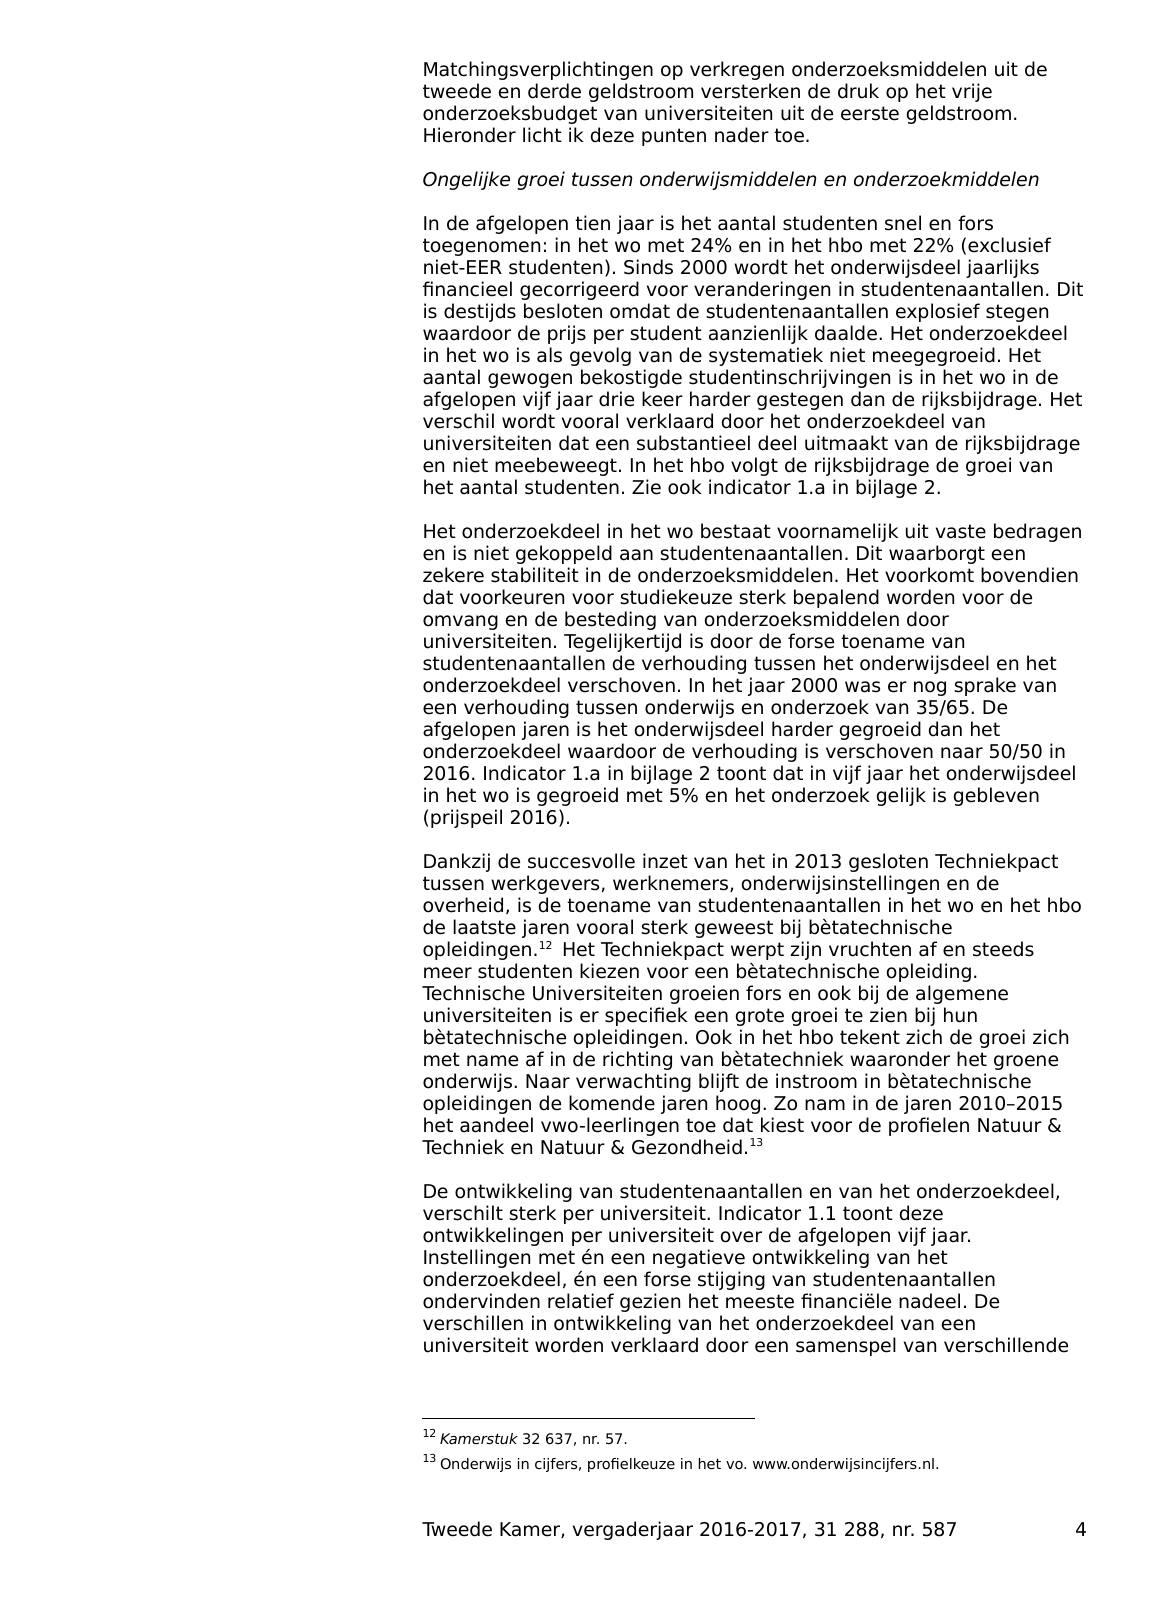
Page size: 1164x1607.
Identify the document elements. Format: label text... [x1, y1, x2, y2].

text In de afgelopen tien jaar is het aantal studenten snel en fors toegenomen: in het wo met 24% en in het hbo met 22% (exclusief niet-EER studenten). Sinds 2000 wordt het onderwijsdeel jaarlijks financieel gecorrigeerd voor veranderingen in studentenaantallen. Dit is destijds besloten omdat de studentenaantallen explosief stegen waardoor de prijs per student aanzienlijk daalde. Het onderzoekdeel in het wo is als gevolg van de systematiek niet meegegroeid. Het aantal gewogen bekostigde studentinschrijvingen is in het wo in de afgelopen vijf jaar drie keer harder gestegen dan de rijksbijdrage. Het verschil wordt vooral verklaard door het onderzoekdeel van universiteiten dat een substantieel deel uitmaakt van de rijksbijdrage en niet meebeweegt. In het hbo volgt de rijksbijdrage de groei van het aantal studenten. Zie ook indicator 1.a in bijlage 2. [422, 213, 1087, 499]
text Onderwijs in cijfers, profielkeuze in het vo. www.onderwijsincijfers.nl. [422, 1452, 1087, 1474]
text Dankzij de succesvolle inzet van het in 2013 gesloten Techniekpact tussen werkgevers, werknemers, onderwijsinstellingen en de overheid, is de toename van studentenaantallen in het wo en het hbo de laatste jaren vooral sterk geweest bij bètatechnische opleidingen. Het Techniekpact werpt zijn vruchten af en steeds meer studenten kiezen voor een bètatechnische opleiding. Technische Universiteiten groeien fors en ook bij de algemene universiteiten is er specifiek een grote groei te zien bij hun bètatechnische opleidingen. Ook in het hbo tekent zich de groei zich met name af in de richting van bètatechniek waaronder het groene onderwijs. Naar verwachting blijft de instroom in bètatechnische opleidingen de komende jaren hoog. Zo nam in de jaren 2010–2015 het aandeel vwo-leerlingen toe dat kiest voor de profielen Natuur & Techniek en Natuur & Gezondheid. [422, 851, 1087, 1159]
text Matchingsverplichtingen op verkregen onderzoeksmiddelen uit de tweede en derde geldstroom versterken de druk op het vrije onderzoeksbudget van universiteiten uit de eerste geldstroom. Hieronder licht ik deze punten nader toe. [422, 59, 1087, 147]
text Het onderzoekdeel in het wo bestaat voornamelijk uit vaste bedragen en is niet gekoppeld aan studentenaantallen. Dit waarborgt een zekere stabiliteit in de onderzoeksmiddelen. Het voorkomt bovendien dat voorkeuren voor studiekeuze sterk bepalend worden voor de omvang en de besteding van onderzoeksmiddelen door universiteiten. Tegelijkertijd is door de forse toename van studentenaantallen de verhouding tussen het onderwijsdeel en het onderzoekdeel verschoven. In het jaar 2000 was er nog sprake van een verhouding tussen onderwijs en onderzoek van 35/65. De afgelopen jaren is het onderwijsdeel harder gegroeid dan het onderzoekdeel waardoor de verhouding is verschoven naar 50/50 in 2016. Indicator 1.a in bijlage 2 toont dat in vijf jaar het onderwijsdeel in het wo is gegroeid met 5% en het onderzoek gelijk is gebleven (prijspeil 2016). [422, 521, 1087, 829]
text De ontwikkeling van studentenaantallen en van het onderzoekdeel, verschilt sterk per universiteit. Indicator 1.1 toont deze ontwikkelingen per universiteit over de afgelopen vijf jaar. Instellingen met én een negatieve ontwikkeling van het onderzoekdeel, én een forse stijging van studentenaantallen ondervinden relatief gezien het meeste financiële nadeel. De verschillen in ontwikkeling van het onderzoekdeel van een universiteit worden verklaard door een samenspel van verschillende [422, 1181, 1087, 1357]
text Kamerstuk 32 637, nr. 57. [422, 1427, 1087, 1449]
subtitle Ongelijke groei tussen onderwijsmiddelen en onderzoekmiddelen [422, 169, 1087, 191]
